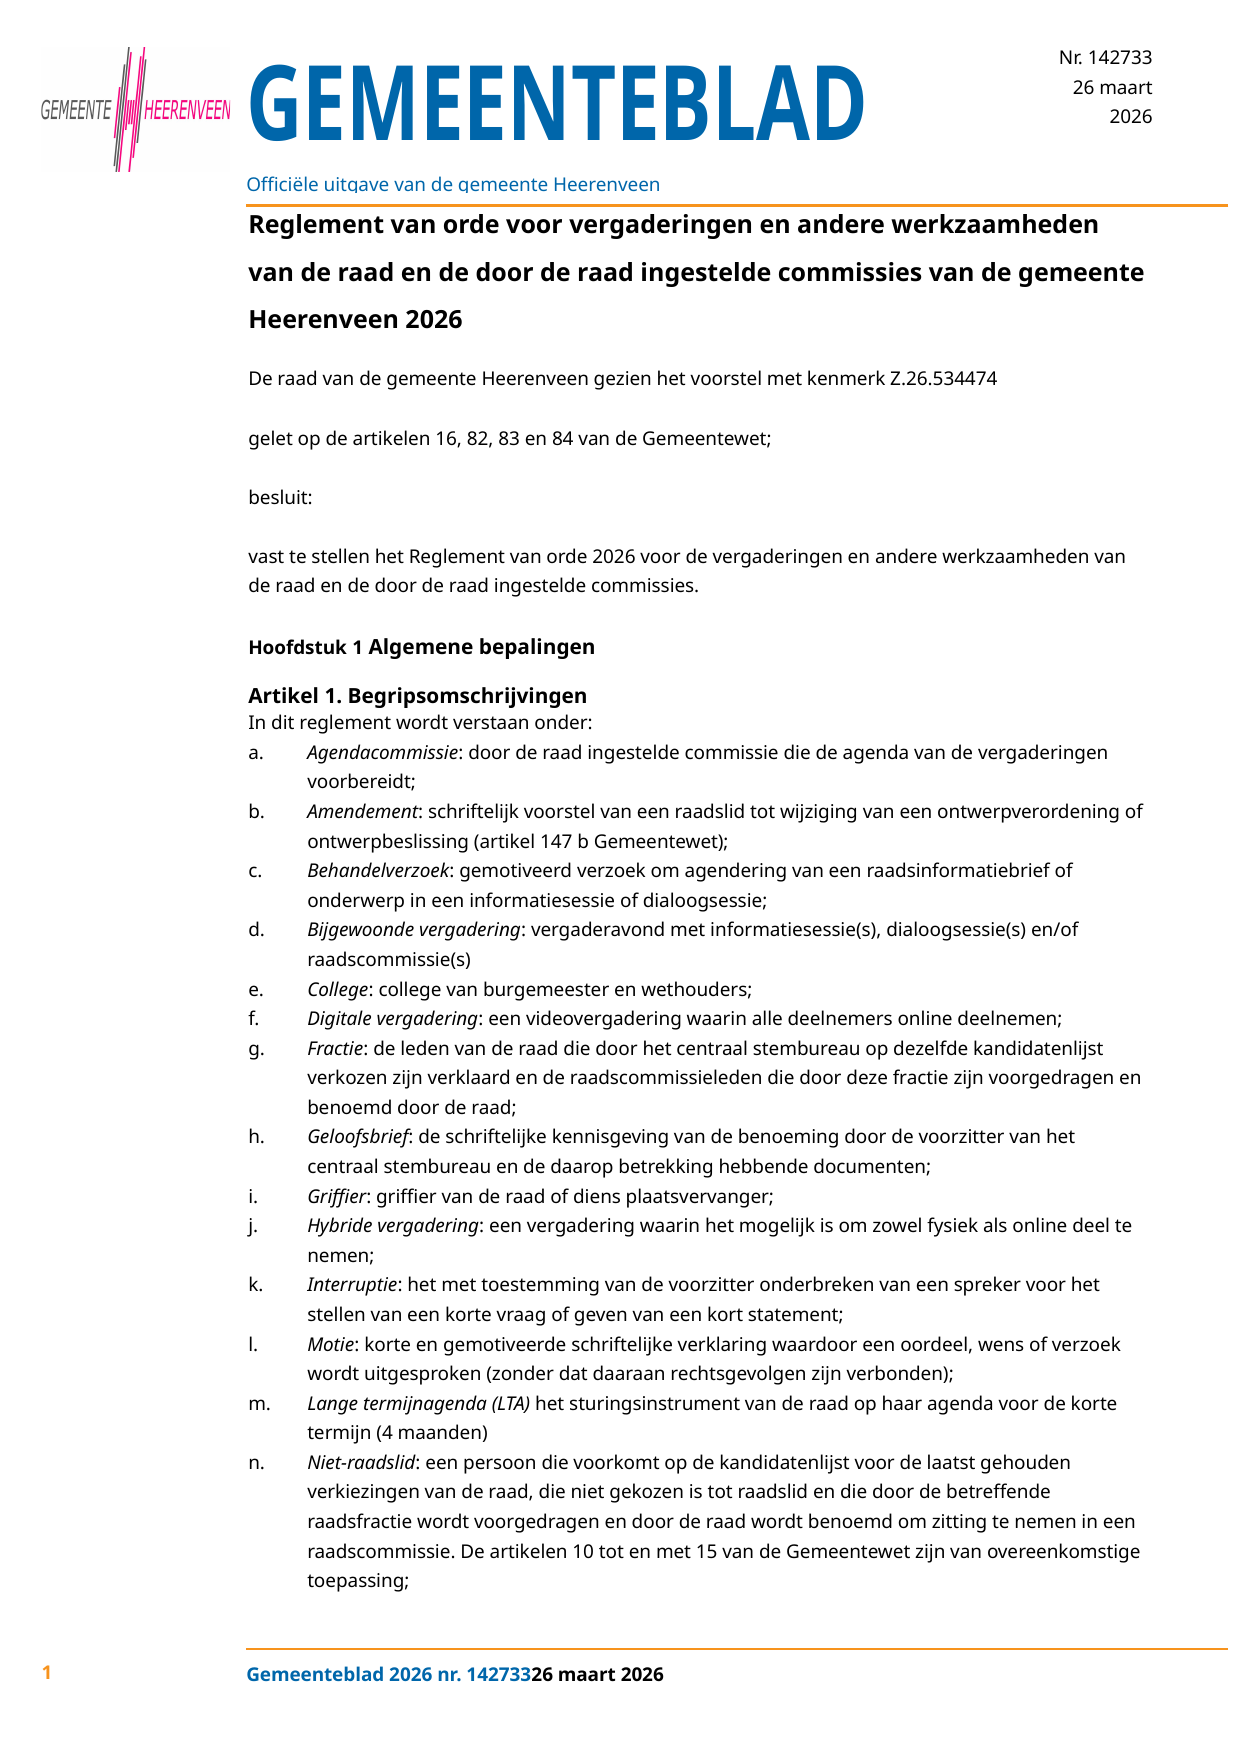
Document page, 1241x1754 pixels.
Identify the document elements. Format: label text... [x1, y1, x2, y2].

list Geloofsbrief: de schriftelijke kennisgeving van de benoeming door de voorzitter van het centraal stembureau en de daarop betrekking hebbende documenten; [248, 1124, 1152, 1179]
text Hoofdstuk 1 Algemene bepalingen [248, 632, 1152, 660]
list College: college van burgemeester en wethouders; [248, 976, 1152, 1001]
list Hybride vergadering: een vergadering waarin het mogelijk is om zowel fysiek als online deel te nemen; [248, 1212, 1152, 1268]
list Fractie: de leden van de raad die door het centraal stembureau op dezelfde kandidatenlijst verkozen zijn verklaard en de raadscommissieleden die door deze fractie zijn voorgedragen en benoemd door de raad; [248, 1035, 1152, 1120]
text In dit reglement wordt verstaan onder: [248, 709, 1152, 735]
list Behandelverzoek: gemotiveerd verzoek om agendering van een raadsinformatiebrief of onderwerp in een informatiesessie of dialoogsessie; [248, 857, 1152, 913]
text gelet op de artikelen 16, 82, 83 en 84 van de Gemeentewet; [248, 425, 1152, 450]
list Griffier: griffier van de raad of diens plaatsvervanger; [248, 1183, 1152, 1208]
list Amendement: schriftelijk voorstel van een raadslid tot wijziging van een ontwerpverordening of ontwerpbeslissing (artikel 147 b Gemeentewet); [248, 798, 1152, 853]
text Reglement van orde voor vergaderingen en andere werkzaamheden van de raad en de door de raad ingestelde commissies van de gemeente Heerenveen 2026 [248, 207, 1152, 336]
list Bijgewoonde vergadering: vergaderavond met informatiesessie(s), dialoogsessie(s) en/of raadscommissie(s) [248, 917, 1152, 972]
list Lange termijnagenda (LTA) het sturingsinstrument van de raad op haar agenda voor de korte termijn (4 maanden) [248, 1390, 1152, 1445]
list Agendacommissie: door de raad ingestelde commissie die de agenda van de vergaderingen voorbereidt; [248, 739, 1152, 794]
list Motie: korte en gemotiveerde schriftelijke verklaring waardoor een oordeel, wens of verzoek wordt uitgesproken (zonder dat daaraan rechtsgevolgen zijn verbonden); [248, 1331, 1152, 1386]
list Niet-raadslid: een persoon die voorkomt op de kandidatenlijst voor de laatst gehouden verkiezingen van de raad, die niet gekozen is tot raadslid en die door de betreffende raadsfractie wordt voorgedragen en door de raad wordt benoemd om zitting te nemen in een raadscommissie. De artikelen 10 tot en met 15 van de Gemeentewet zijn van overeenkomstige toepassing; [248, 1449, 1152, 1593]
list Interruptie: het met toestemming van de voorzitter onderbreken van een spreker voor het stellen van een korte vraag of geven van een kort statement; [248, 1272, 1152, 1327]
text Artikel 1. Begripsomschrijvingen [248, 681, 1152, 709]
list Digitale vergadering: een videovergadering waarin alle deelnemers online deelnemen; [248, 1005, 1152, 1031]
text besluit: [248, 484, 1152, 509]
picture [41, 47, 231, 172]
text vast te stellen het Reglement van orde 2026 voor de vergaderingen en andere werkzaamheden van de raad en de door de raad ingestelde commissies. [248, 543, 1152, 598]
text De raad van de gemeente Heerenveen gezien het voorstel met kenmerk Z.26.534474 [248, 366, 1152, 391]
